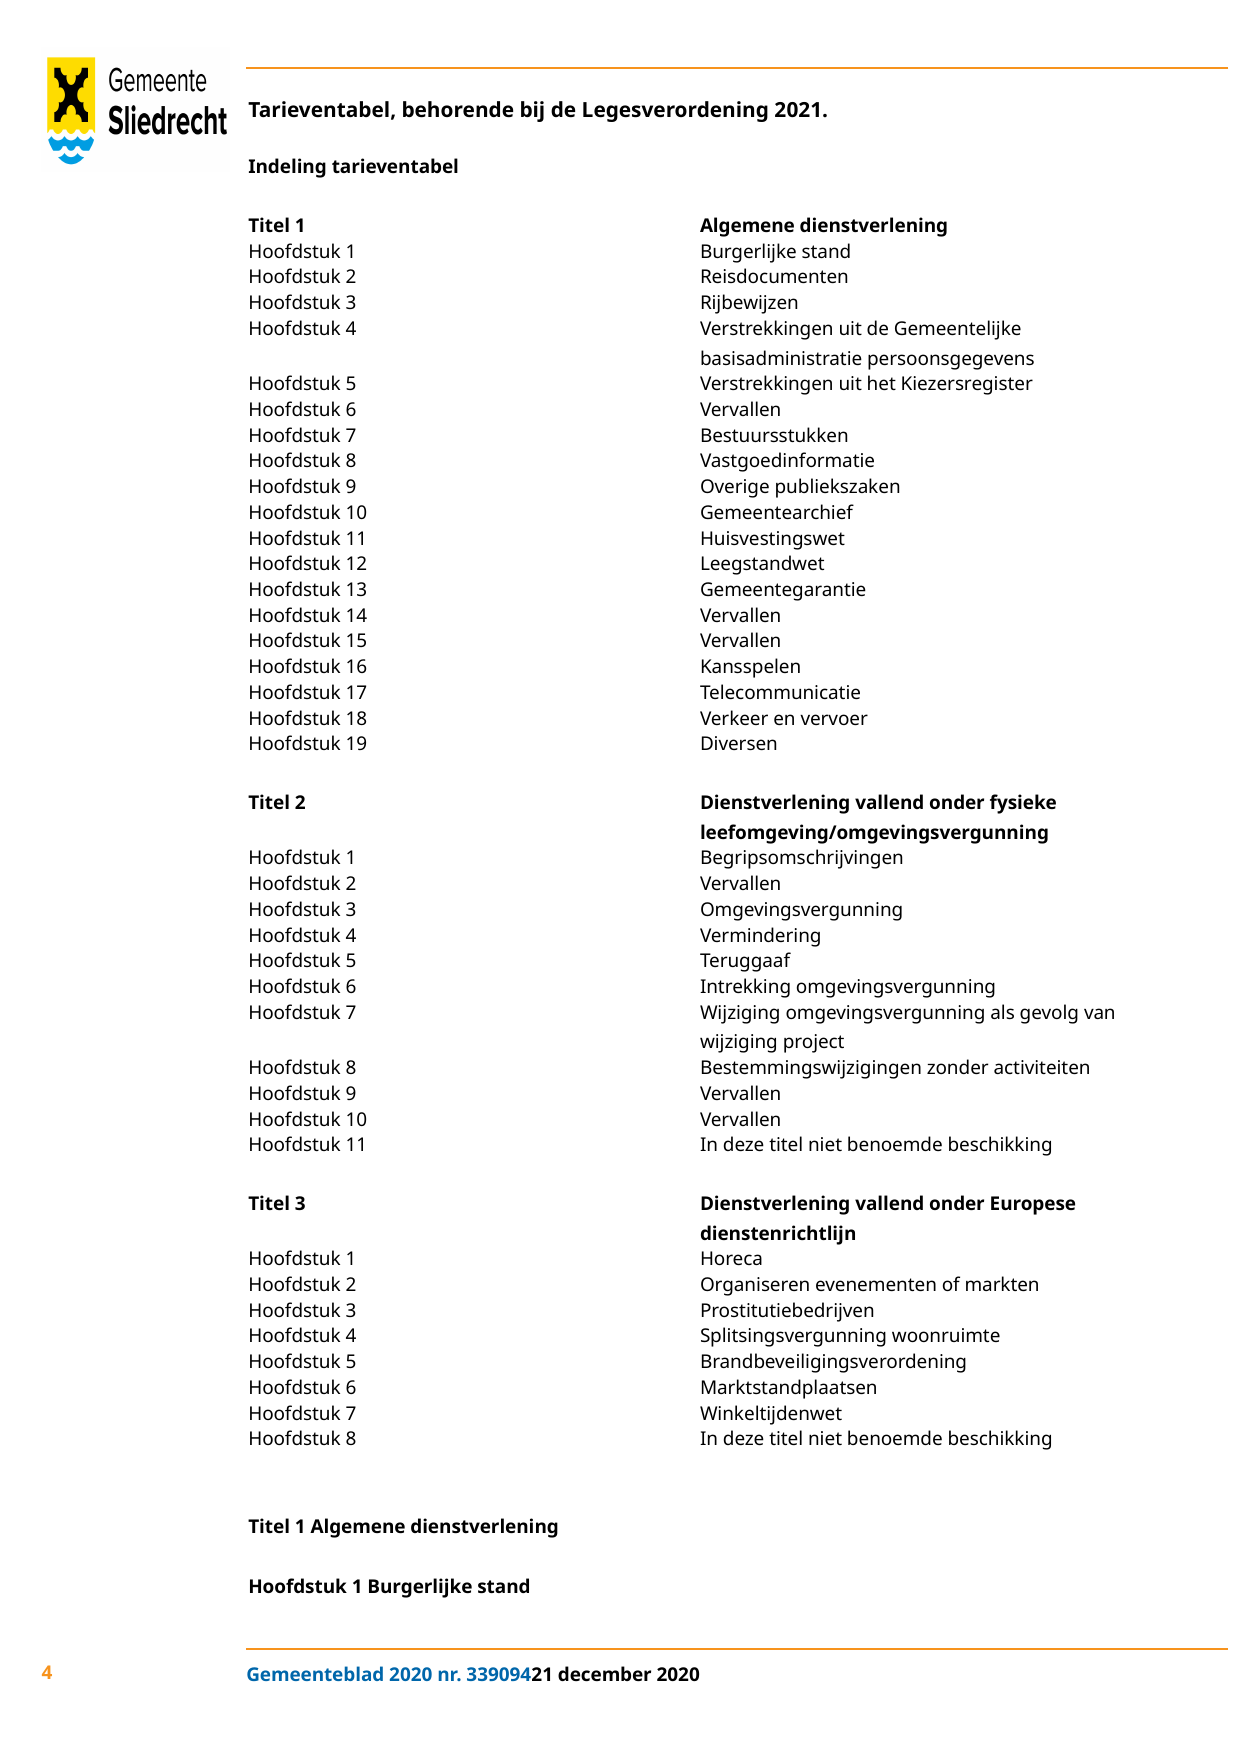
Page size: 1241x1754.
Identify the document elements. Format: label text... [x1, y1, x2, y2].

table_cell Begripsomschrijvingen [700, 845, 1152, 870]
table_header Algemene dienstverlening [700, 212, 1152, 238]
table_cell Verstrekkingen uit de Gemeentelijke basisadministratie persoonsgegevens [700, 315, 1152, 370]
table_cell Organiseren evenementen of markten [700, 1271, 1152, 1297]
table_cell Hoofdstuk 11 [248, 525, 700, 551]
table_header Titel 2 [248, 789, 700, 844]
table_cell Hoofdstuk 3 [248, 896, 700, 922]
table_cell Hoofdstuk 7 [248, 999, 700, 1054]
text Indeling tarieventabel [248, 153, 1152, 179]
table_cell Vervallen [700, 396, 1152, 422]
table_cell Splitsingsvergunning woonruimte [700, 1323, 1152, 1348]
table_cell Vervallen [700, 602, 1152, 628]
table_cell Hoofdstuk 9 [248, 473, 700, 499]
table_cell Bestemmingswijzigingen zonder activiteiten [700, 1054, 1152, 1080]
table_cell Teruggaaf [700, 948, 1152, 973]
table_cell Hoofdstuk 2 [248, 264, 700, 289]
table_cell Hoofdstuk 18 [248, 705, 700, 731]
table_cell Hoofdstuk 15 [248, 628, 700, 653]
table_cell In deze titel niet benoemde beschikking [700, 1131, 1152, 1157]
table_cell Omgevingsvergunning [700, 896, 1152, 922]
text Hoofdstuk 1 Burgerlijke stand [248, 1573, 1152, 1598]
table_header Titel 3 [248, 1190, 700, 1245]
table_cell Horeca [700, 1245, 1152, 1271]
table_cell Hoofdstuk 19 [248, 731, 700, 756]
table_cell Gemeentearchief [700, 499, 1152, 525]
table_cell Brandbeveiligingsverordening [700, 1348, 1152, 1374]
table_cell Leegstandwet [700, 551, 1152, 576]
table_cell Hoofdstuk 16 [248, 654, 700, 679]
table_cell Telecommunicatie [700, 679, 1152, 705]
table_cell Vastgoedinformatie [700, 448, 1152, 473]
table_cell Vervallen [700, 1080, 1152, 1106]
table_cell Hoofdstuk 7 [248, 1400, 700, 1426]
table_cell In deze titel niet benoemde beschikking [700, 1426, 1152, 1451]
table_cell Hoofdstuk 17 [248, 679, 700, 705]
table_cell Hoofdstuk 1 [248, 845, 700, 870]
table_cell Hoofdstuk 5 [248, 370, 700, 396]
table_cell Hoofdstuk 10 [248, 1106, 700, 1131]
table_cell Overige publiekszaken [700, 473, 1152, 499]
picture [41, 47, 231, 172]
table_header Titel 1 [248, 212, 700, 238]
table_cell Vermindering [700, 922, 1152, 947]
table_cell Hoofdstuk 8 [248, 448, 700, 473]
table_header Dienstverlening vallend onder Europese dienstenrichtlijn [700, 1190, 1152, 1245]
table_cell Hoofdstuk 2 [248, 870, 700, 896]
table_cell Hoofdstuk 7 [248, 422, 700, 448]
table_cell Verstrekkingen uit het Kiezersregister [700, 370, 1152, 396]
table_cell Hoofdstuk 1 [248, 1245, 700, 1271]
table_cell Hoofdstuk 6 [248, 396, 700, 422]
table_cell Hoofdstuk 10 [248, 499, 700, 525]
table_cell Bestuursstukken [700, 422, 1152, 448]
table_cell Kansspelen [700, 654, 1152, 679]
table_cell Vervallen [700, 1106, 1152, 1131]
table_cell Wijziging omgevingsvergunning als gevolg van wijziging project [700, 999, 1152, 1054]
table_cell Vervallen [700, 628, 1152, 653]
table_cell Winkeltijdenwet [700, 1400, 1152, 1426]
table_cell Hoofdstuk 14 [248, 602, 700, 628]
table_cell Diversen [700, 731, 1152, 756]
table_cell Hoofdstuk 8 [248, 1054, 700, 1080]
text Tarieventabel, behorende bij de Legesverordening 2021. [248, 95, 1152, 123]
table_cell Hoofdstuk 4 [248, 315, 700, 370]
table_cell Hoofdstuk 2 [248, 1271, 700, 1297]
table_cell Burgerlijke stand [700, 238, 1152, 264]
table_cell Hoofdstuk 6 [248, 973, 700, 999]
table_cell Vervallen [700, 870, 1152, 896]
table_cell Prostitutiebedrijven [700, 1297, 1152, 1323]
table_header Dienstverlening vallend onder fysieke leefomgeving/omgevingsvergunning [700, 789, 1152, 844]
table_cell Hoofdstuk 4 [248, 922, 700, 947]
table_cell Hoofdstuk 8 [248, 1426, 700, 1451]
table_cell Hoofdstuk 5 [248, 1348, 700, 1374]
table_cell Marktstandplaatsen [700, 1374, 1152, 1400]
table_cell Hoofdstuk 13 [248, 576, 700, 602]
text Titel 1 Algemene dienstverlening [248, 1514, 1152, 1539]
table_cell Hoofdstuk 12 [248, 551, 700, 576]
table_cell Hoofdstuk 5 [248, 948, 700, 973]
table_cell Hoofdstuk 3 [248, 1297, 700, 1323]
table_cell Hoofdstuk 1 [248, 238, 700, 264]
table_cell Hoofdstuk 6 [248, 1374, 700, 1400]
table_cell Huisvestingswet [700, 525, 1152, 551]
table_cell Reisdocumenten [700, 264, 1152, 289]
table_cell Rijbewijzen [700, 289, 1152, 315]
table_cell Gemeentegarantie [700, 576, 1152, 602]
table_cell Hoofdstuk 3 [248, 289, 700, 315]
table_cell Hoofdstuk 11 [248, 1131, 700, 1157]
table_cell Hoofdstuk 4 [248, 1323, 700, 1348]
table_cell Intrekking omgevingsvergunning [700, 973, 1152, 999]
table_cell Hoofdstuk 9 [248, 1080, 700, 1106]
table_cell Verkeer en vervoer [700, 705, 1152, 731]
